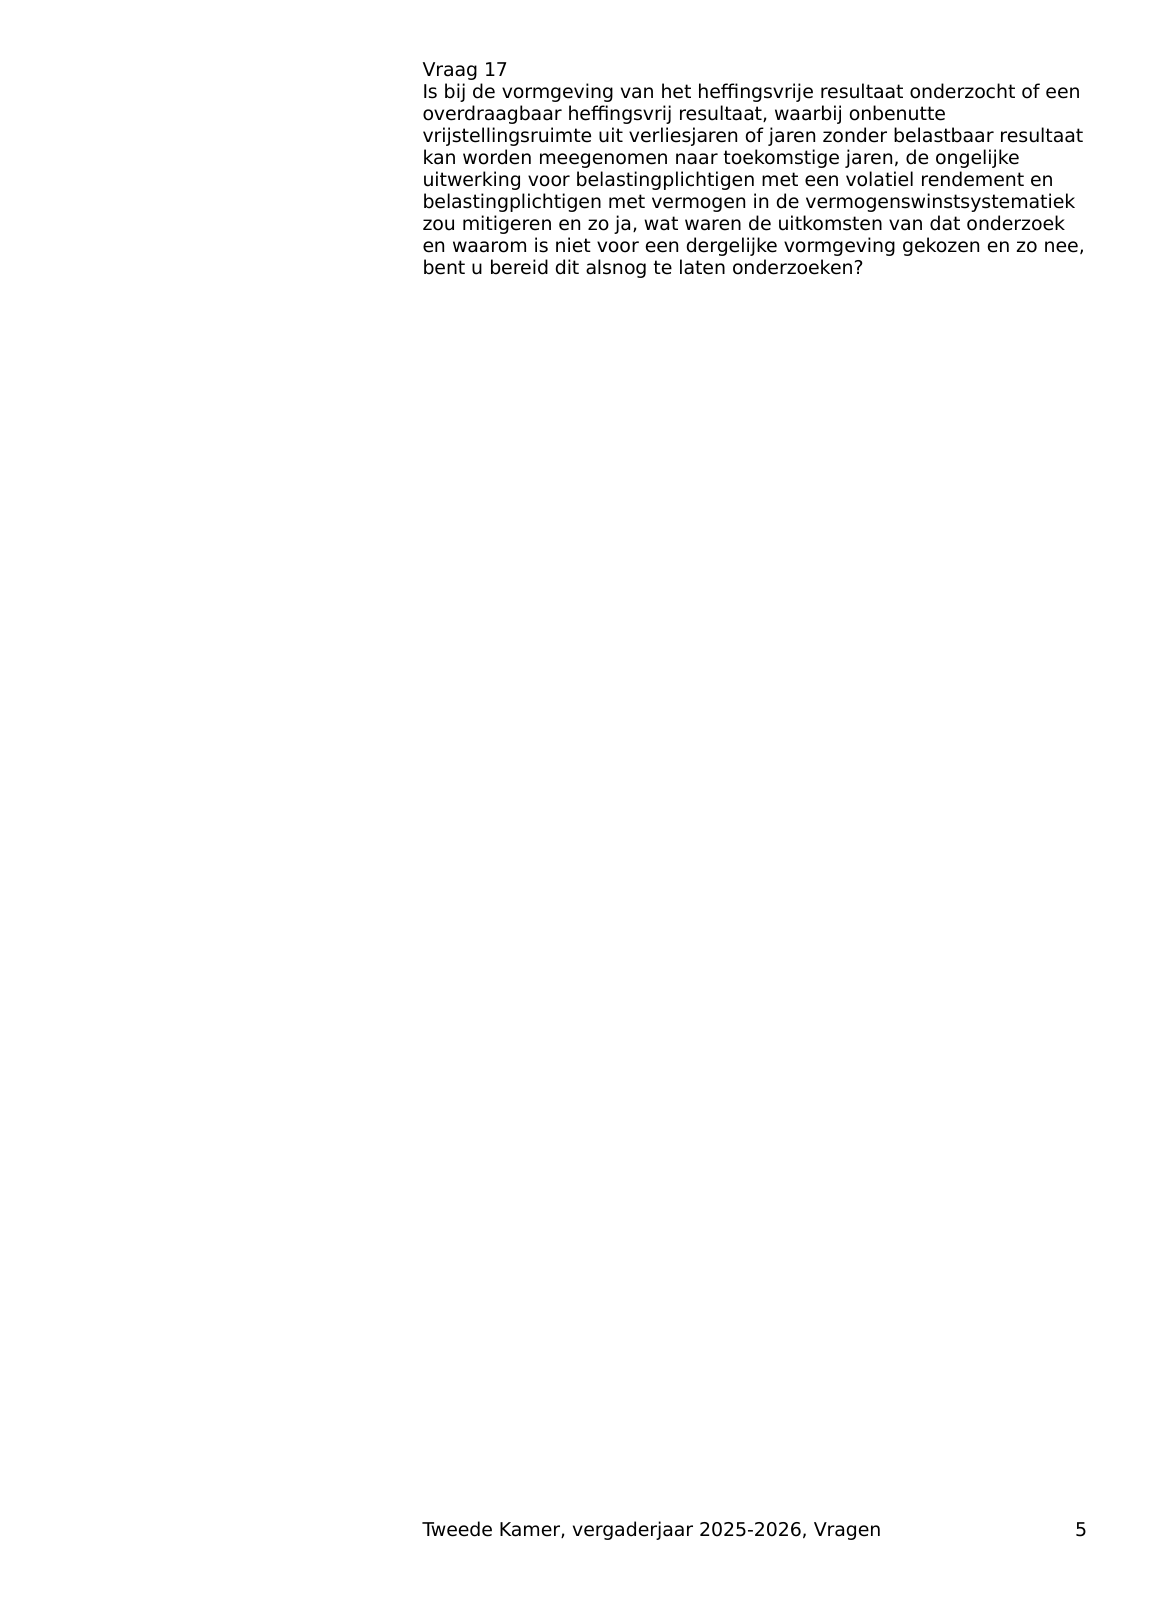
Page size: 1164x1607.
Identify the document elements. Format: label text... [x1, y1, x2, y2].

text Is bij de vormgeving van het heffingsvrije resultaat onderzocht of een overdraagbaar heffingsvrij resultaat, waarbij onbenutte vrijstellingsruimte uit verliesjaren of jaren zonder belastbaar resultaat kan worden meegenomen naar toekomstige jaren, de ongelijke uitwerking voor belastingplichtigen met een volatiel rendement en belastingplichtigen met vermogen in de vermogenswinstsystematiek zou mitigeren en zo ja, wat waren de uitkomsten van dat onderzoek en waarom is niet voor een dergelijke vormgeving gekozen en zo nee, bent u bereid dit alsnog te laten onderzoeken? [422, 81, 1087, 279]
text Vraag 17 [422, 59, 1087, 81]
